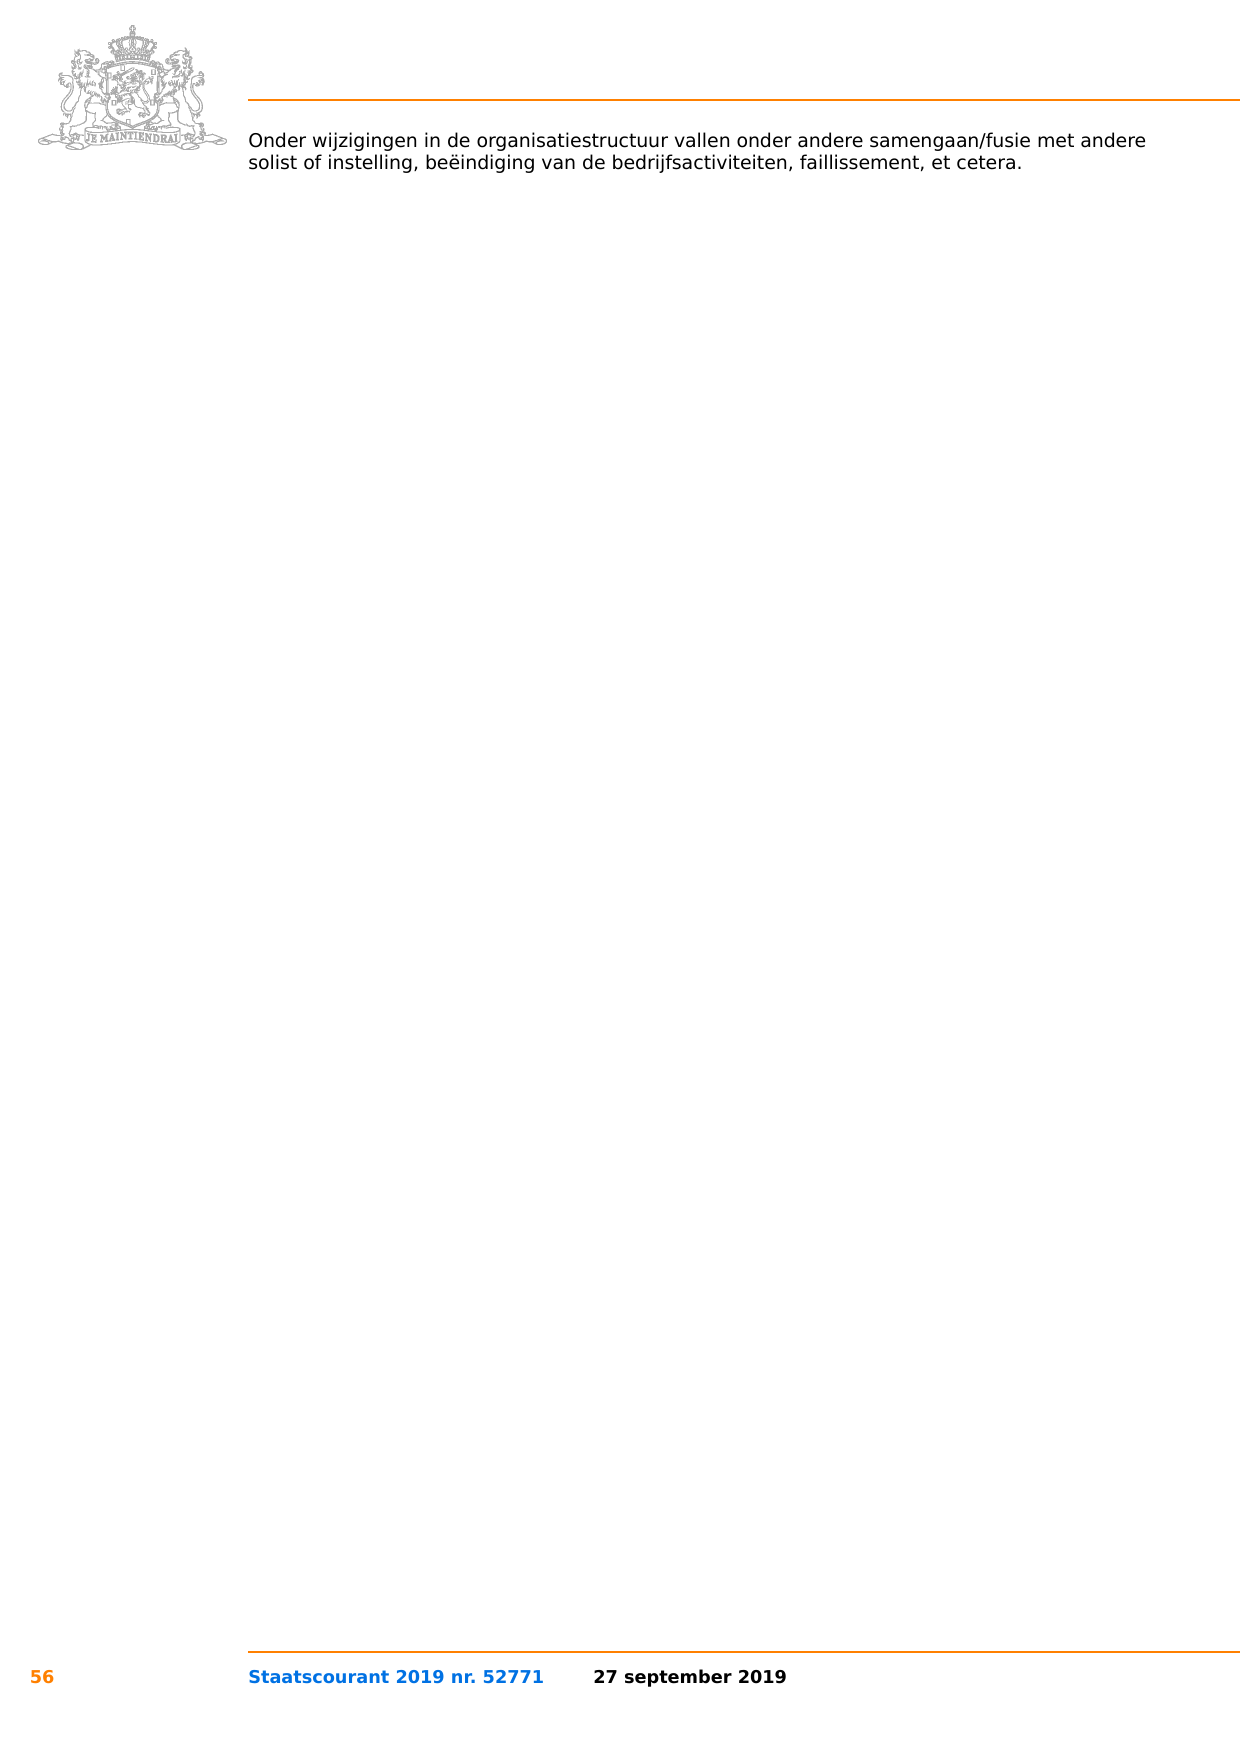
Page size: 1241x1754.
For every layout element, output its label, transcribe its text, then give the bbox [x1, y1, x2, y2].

picture [38, 25, 227, 150]
text Onder wijzigingen in de organisatiestructuur vallen onder andere samengaan/fusie met andere solist of instelling, beëindiging van de bedrijfsactiviteiten, faillissement, et cetera. [248, 130, 1163, 174]
